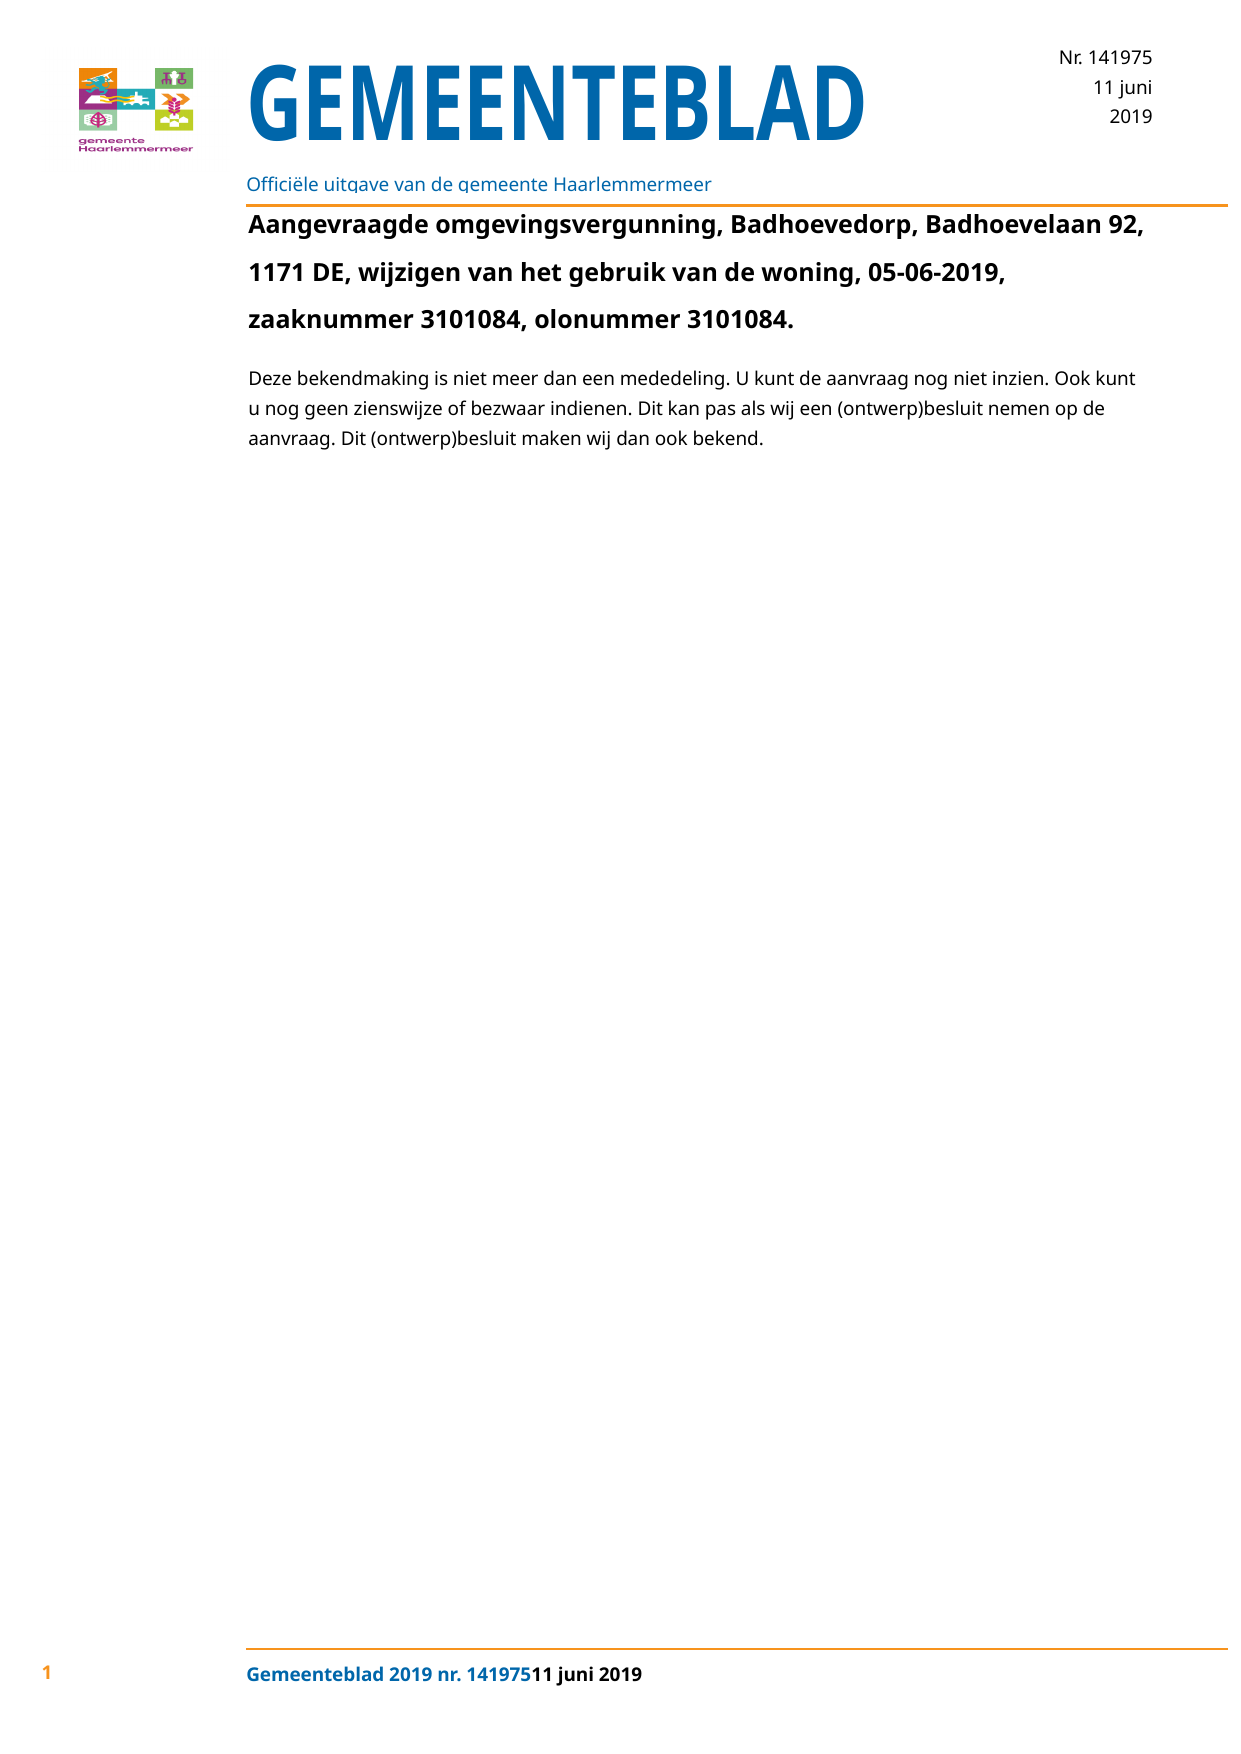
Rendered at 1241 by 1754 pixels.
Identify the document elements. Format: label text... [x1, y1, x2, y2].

text Aangevraagde omgevingsvergunning, Badhoevedorp, Badhoevelaan 92, 1171 DE, wijzigen van het gebruik van de woning, 05-06-2019, zaaknummer 3101084, olonummer 3101084. [248, 207, 1152, 336]
picture [41, 47, 231, 172]
text Deze bekendmaking is niet meer dan een mededeling. U kunt de aanvraag nog niet inzien. Ook kunt u nog geen zienswijze of bezwaar indienen. Dit kan pas als wij een (ontwerp)besluit nemen op de aanvraag. Dit (ontwerp)besluit maken wij dan ook bekend. [248, 366, 1152, 450]
